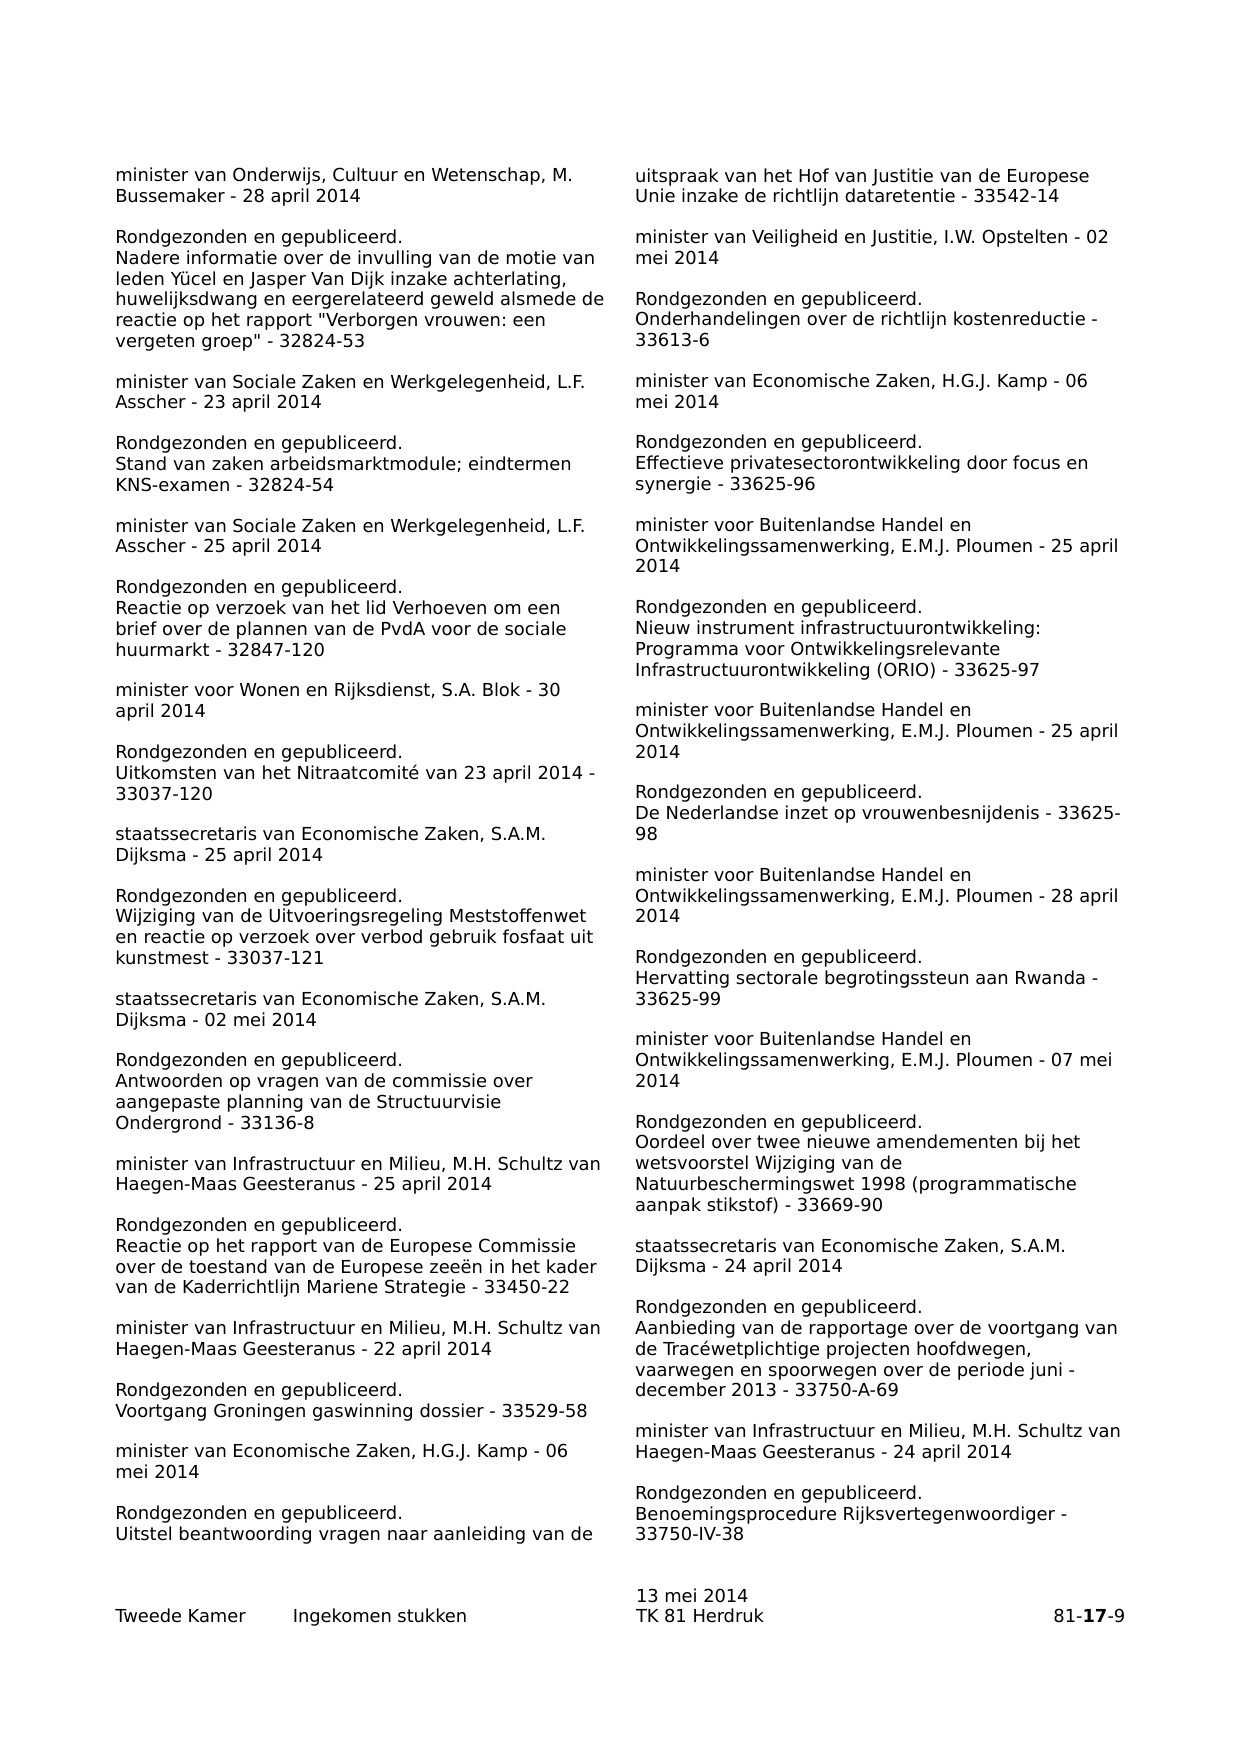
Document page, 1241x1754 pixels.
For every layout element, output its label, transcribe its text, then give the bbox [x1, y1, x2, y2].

text Rondgezonden en gepubliceerd. [635, 1111, 1125, 1132]
text Nieuw instrument infrastructuurontwikkeling: Programma voor Ontwikkelingsrelevante Infrastructuurontwikkeling (ORIO) - 33625-97 [635, 618, 1125, 680]
text minister van Sociale Zaken en Werkgelegenheid, L.F. Asscher - 25 april 2014 [115, 516, 605, 557]
text Rondgezonden en gepubliceerd. [635, 947, 1125, 968]
text Rondgezonden en gepubliceerd. [635, 1297, 1125, 1318]
text Uitstel beantwoording vragen naar aanleiding van de [115, 1523, 605, 1544]
text Oordeel over twee nieuwe amendementen bij het wetsvoorstel Wijziging van de Natuurbeschermingswet 1998 (programmatische aanpak stikstof) - 33669-90 [635, 1132, 1125, 1216]
text minister van Economische Zaken, H.G.J. Kamp - 06 mei 2014 [115, 1441, 605, 1483]
text Rondgezonden en gepubliceerd. [635, 782, 1125, 803]
text Rondgezonden en gepubliceerd. [635, 288, 1125, 309]
text Rondgezonden en gepubliceerd. [115, 1050, 605, 1071]
text Onderhandelingen over de richtlijn kostenreductie - 33613-6 [635, 309, 1125, 351]
text Benoemingsprocedure Rijksvertegenwoordiger - 33750-IV-38 [635, 1503, 1125, 1545]
text Voortgang Groningen gaswinning dossier - 33529-58 [115, 1400, 605, 1421]
text minister voor Buitenlandse Handel en Ontwikkelingssamenwerking, E.M.J. Ploumen - 28 april 2014 [635, 865, 1125, 927]
text Rondgezonden en gepubliceerd. [115, 886, 605, 906]
text Hervatting sectorale begrotingssteun aan Rwanda - 33625-99 [635, 968, 1125, 1009]
text minister van Infrastructuur en Milieu, M.H. Schultz van Haegen-Maas Geesteranus - 22 april 2014 [115, 1318, 605, 1359]
text staatssecretaris van Economische Zaken, S.A.M. Dijksma - 02 mei 2014 [115, 989, 605, 1030]
text Rondgezonden en gepubliceerd. [115, 577, 605, 598]
text Rondgezonden en gepubliceerd. [635, 432, 1125, 453]
text minister voor Buitenlandse Handel en Ontwikkelingssamenwerking, E.M.J. Ploumen - 25 april 2014 [635, 700, 1125, 762]
text minister voor Buitenlandse Handel en Ontwikkelingssamenwerking, E.M.J. Ploumen - 25 april 2014 [635, 515, 1125, 577]
text Rondgezonden en gepubliceerd. [635, 1482, 1125, 1503]
text Aanbieding van de rapportage over de voortgang van de Tracéwetplichtige projecten hoofdwegen, vaarwegen en spoorwegen over de periode juni - december 2013 - 33750-A-69 [635, 1318, 1125, 1401]
text Rondgezonden en gepubliceerd. [635, 597, 1125, 618]
text Rondgezonden en gepubliceerd. [115, 433, 605, 454]
text minister van Economische Zaken, H.G.J. Kamp - 06 mei 2014 [635, 371, 1125, 412]
text Effectieve privatesectorontwikkeling door focus en synergie - 33625-96 [635, 453, 1125, 495]
text Rondgezonden en gepubliceerd. [115, 742, 605, 762]
text uitspraak van het Hof van Justitie van de Europese Unie inzake de richtlijn dataretentie - 33542-14 [635, 165, 1125, 207]
text Uitkomsten van het Nitraatcomité van 23 april 2014 - 33037-120 [115, 762, 605, 804]
text minister van Infrastructuur en Milieu, M.H. Schultz van Haegen-Maas Geesteranus - 24 april 2014 [635, 1421, 1125, 1462]
text minister van Onderwijs, Cultuur en Wetenschap, M. Bussemaker - 28 april 2014 [115, 165, 605, 207]
text minister van Veiligheid en Justitie, I.W. Opstelten - 02 mei 2014 [635, 227, 1125, 268]
text Nadere informatie over de invulling van de motie van leden Yücel en Jasper Van Dijk inzake achterlating, huwelijksdwang en eergerelateerd geweld alsmede de reactie op het rapport "Verborgen vrouwen: een vergeten groep" - 32824-53 [115, 247, 605, 352]
text Stand van zaken arbeidsmarktmodule; eindtermen KNS-examen - 32824-54 [115, 454, 605, 496]
text Wijziging van de Uitvoeringsregeling Meststoffenwet en reactie op verzoek over verbod gebruik fosfaat uit kunstmest - 33037-121 [115, 906, 605, 969]
text Rondgezonden en gepubliceerd. [115, 1215, 605, 1236]
text Reactie op het rapport van de Europese Commissie over de toestand van de Europese zeeën in het kader van de Kaderrichtlijn Mariene Strategie - 33450-22 [115, 1236, 605, 1298]
text Rondgezonden en gepubliceerd. [115, 1503, 605, 1523]
text De Nederlandse inzet op vrouwenbesnijdenis - 33625-98 [635, 803, 1125, 845]
text staatssecretaris van Economische Zaken, S.A.M. Dijksma - 24 april 2014 [635, 1236, 1125, 1277]
text minister voor Buitenlandse Handel en Ontwikkelingssamenwerking, E.M.J. Ploumen - 07 mei 2014 [635, 1029, 1125, 1091]
text minister van Sociale Zaken en Werkgelegenheid, L.F. Asscher - 23 april 2014 [115, 372, 605, 413]
text Rondgezonden en gepubliceerd. [115, 227, 605, 247]
text Rondgezonden en gepubliceerd. [115, 1379, 605, 1400]
text Reactie op verzoek van het lid Verhoeven om een brief over de plannen van de PvdA voor de sociale huurmarkt - 32847-120 [115, 598, 605, 660]
text minister voor Wonen en Rijksdienst, S.A. Blok - 30 april 2014 [115, 680, 605, 722]
text Antwoorden op vragen van de commissie over aangepaste planning van de Structuurvisie Ondergrond - 33136-8 [115, 1071, 605, 1133]
text minister van Infrastructuur en Milieu, M.H. Schultz van Haegen-Maas Geesteranus - 25 april 2014 [115, 1153, 605, 1195]
text staatssecretaris van Economische Zaken, S.A.M. Dijksma - 25 april 2014 [115, 824, 605, 866]
